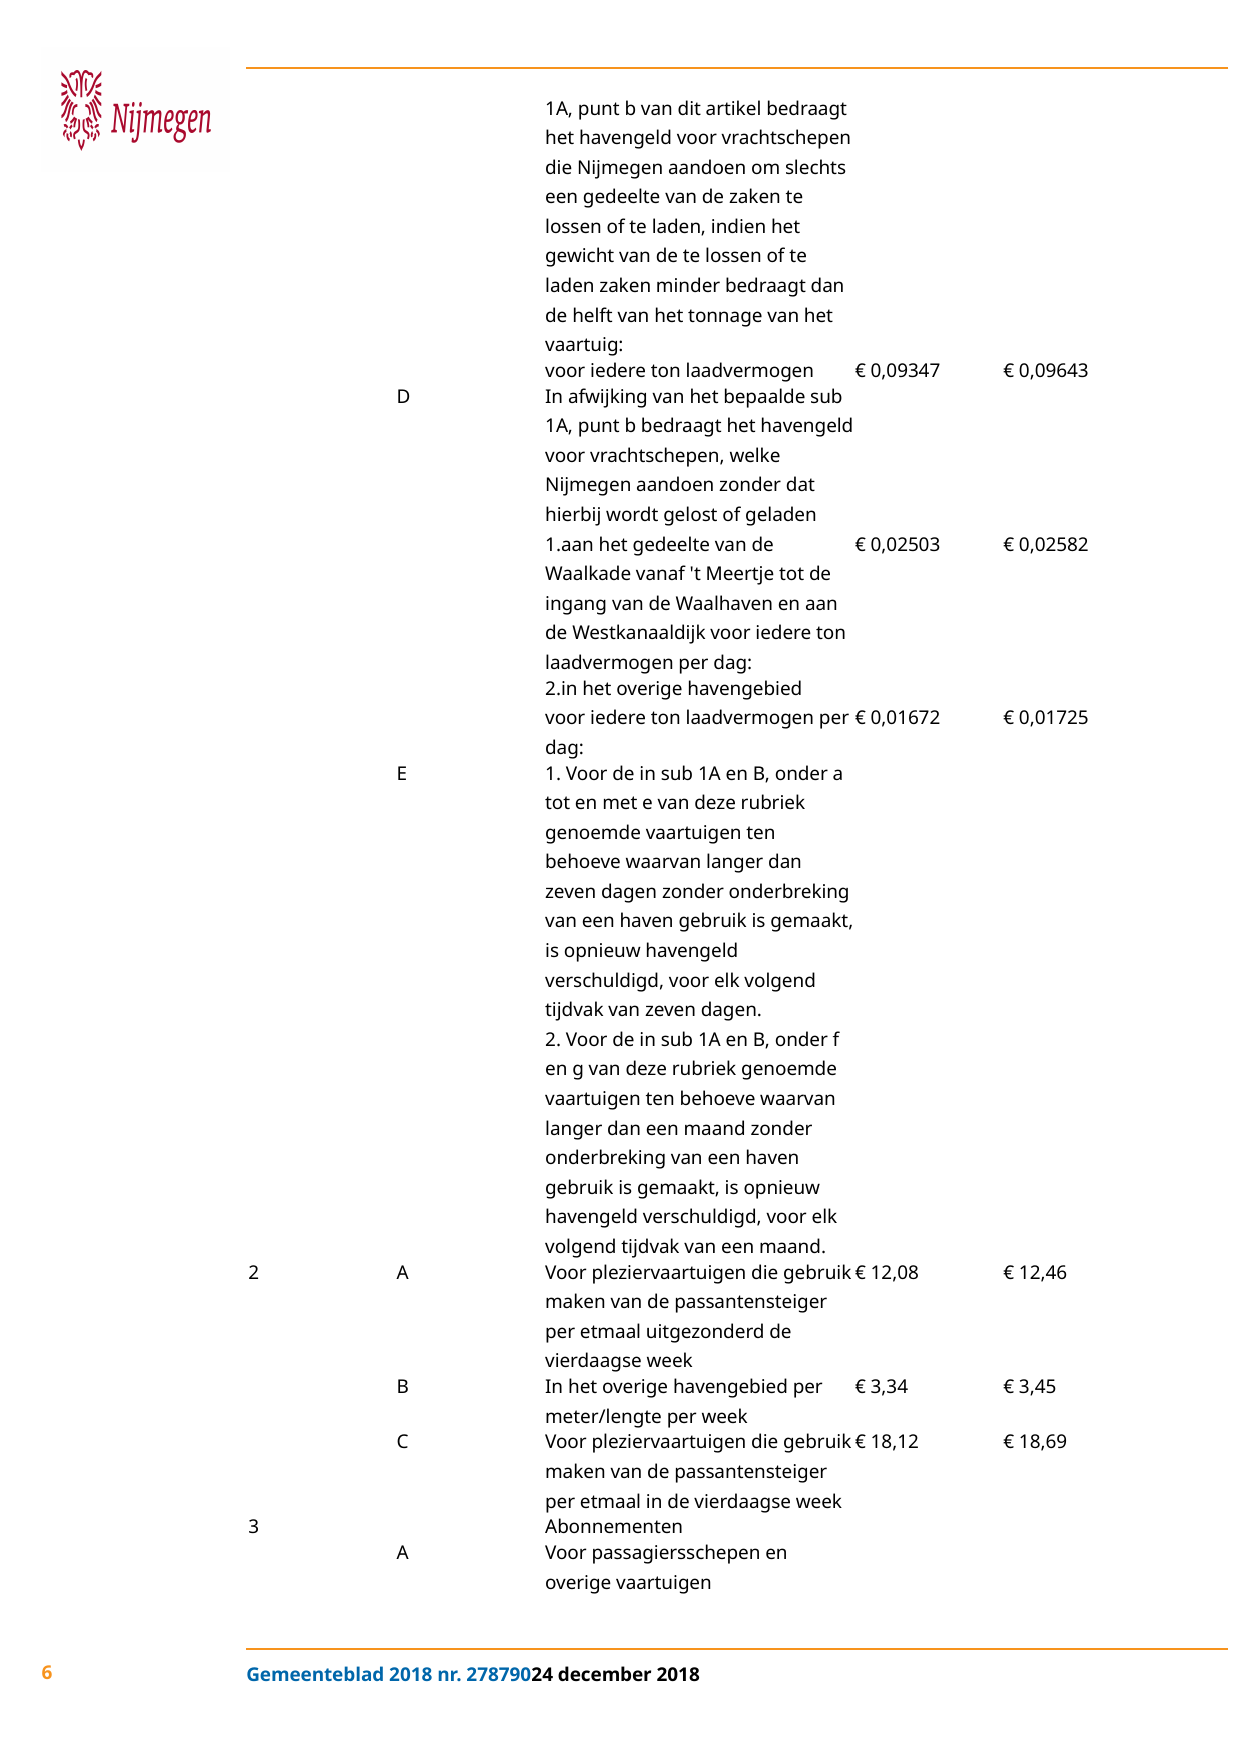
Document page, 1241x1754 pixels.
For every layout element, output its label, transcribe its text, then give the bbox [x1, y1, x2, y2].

table_cell [855, 1514, 1003, 1539]
table_cell 1. Voor de in sub 1A en B, onder a tot en met e van deze rubriek genoemde vaartuigen ten behoeve waarvan langer dan zeven dagen zonder onderbreking van een haven gebruik is gemaakt, is opnieuw havengeld verschuldigd, voor elk volgend tijdvak van zeven dagen. 2. Voor de in sub 1A en B, onder f en g van deze rubriek genoemde vaartuigen ten behoeve waarvan langer dan een maand zonder onderbreking van een haven gebruik is gemaakt, is opnieuw havengeld verschuldigd, voor elk volgend tijdvak van een maand. [545, 760, 855, 1259]
table_cell A [396, 1259, 545, 1373]
table_cell [248, 1429, 396, 1513]
table_cell € 0,01725 [1003, 675, 1152, 760]
table_cell [396, 357, 545, 383]
table_cell In afwijking van het bepaalde sub 1A, punt b bedraagt het havengeld voor vrachtschepen, welke Nijmegen aandoen zonder dat hierbij wordt gelost of geladen 1.aan het gedeelte van de Waalkade vanaf 't Meertje tot de ingang van de Waalhaven en aan de Westkanaaldijk voor iedere ton laadvermogen per dag: [545, 383, 855, 675]
table_cell D [396, 383, 545, 675]
table_cell E [396, 760, 545, 1259]
table_cell [248, 1539, 396, 1594]
table_cell € 18,69 [1003, 1429, 1152, 1513]
table_cell [248, 357, 396, 383]
table_cell C [396, 1429, 545, 1513]
table_cell 1A, punt b van dit artikel bedraagt het havengeld voor vrachtschepen die Nijmegen aandoen om slechts een gedeelte van de zaken te lossen of te laden, indien het gewicht van de te lossen of te laden zaken minder bedraagt dan de helft van het tonnage van het vaartuig: [545, 95, 855, 357]
table_cell € 0,09643 [1003, 357, 1152, 383]
table_cell [855, 760, 1003, 1259]
table_cell Voor pleziervaartuigen die gebruik maken van de passantensteiger per etmaal uitgezonderd de vierdaagse week [545, 1259, 855, 1373]
table_cell [855, 1539, 1003, 1594]
table_cell voor iedere ton laadvermogen [545, 357, 855, 383]
table_cell [248, 1373, 396, 1429]
table_cell [396, 675, 545, 760]
table_cell [855, 95, 1003, 357]
table_cell Voor passagiersschepen en overige vaartuigen [545, 1539, 855, 1594]
table_cell 3 [248, 1514, 396, 1539]
table_cell € 0,02582 [1003, 383, 1152, 675]
table_cell In het overige havengebied per meter/lengte per week [545, 1373, 855, 1429]
table_cell [1003, 1514, 1152, 1539]
table_cell 2.in het overige havengebied voor iedere ton laadvermogen per dag: [545, 675, 855, 760]
table_cell [248, 675, 396, 760]
table_cell € 12,46 [1003, 1259, 1152, 1373]
table_cell [396, 95, 545, 357]
table_cell € 12,08 [855, 1259, 1003, 1373]
table_cell € 0,01672 [855, 675, 1003, 760]
table_cell € 3,34 [855, 1373, 1003, 1429]
table_cell [1003, 95, 1152, 357]
table_cell € 0,02503 [855, 383, 1003, 675]
table_cell [396, 1514, 545, 1539]
table_cell € 0,09347 [855, 357, 1003, 383]
table_cell Voor pleziervaartuigen die gebruik maken van de passantensteiger per etmaal in de vierdaagse week [545, 1429, 855, 1513]
picture [41, 47, 231, 172]
table_cell [1003, 1539, 1152, 1594]
table_cell [248, 95, 396, 357]
table_cell [248, 383, 396, 675]
table_cell 2 [248, 1259, 396, 1373]
table_cell A [396, 1539, 545, 1594]
table_cell B [396, 1373, 545, 1429]
table_cell Abonnementen [545, 1514, 855, 1539]
table_cell [1003, 760, 1152, 1259]
table_cell € 18,12 [855, 1429, 1003, 1513]
table_cell € 3,45 [1003, 1373, 1152, 1429]
table_cell [248, 760, 396, 1259]
